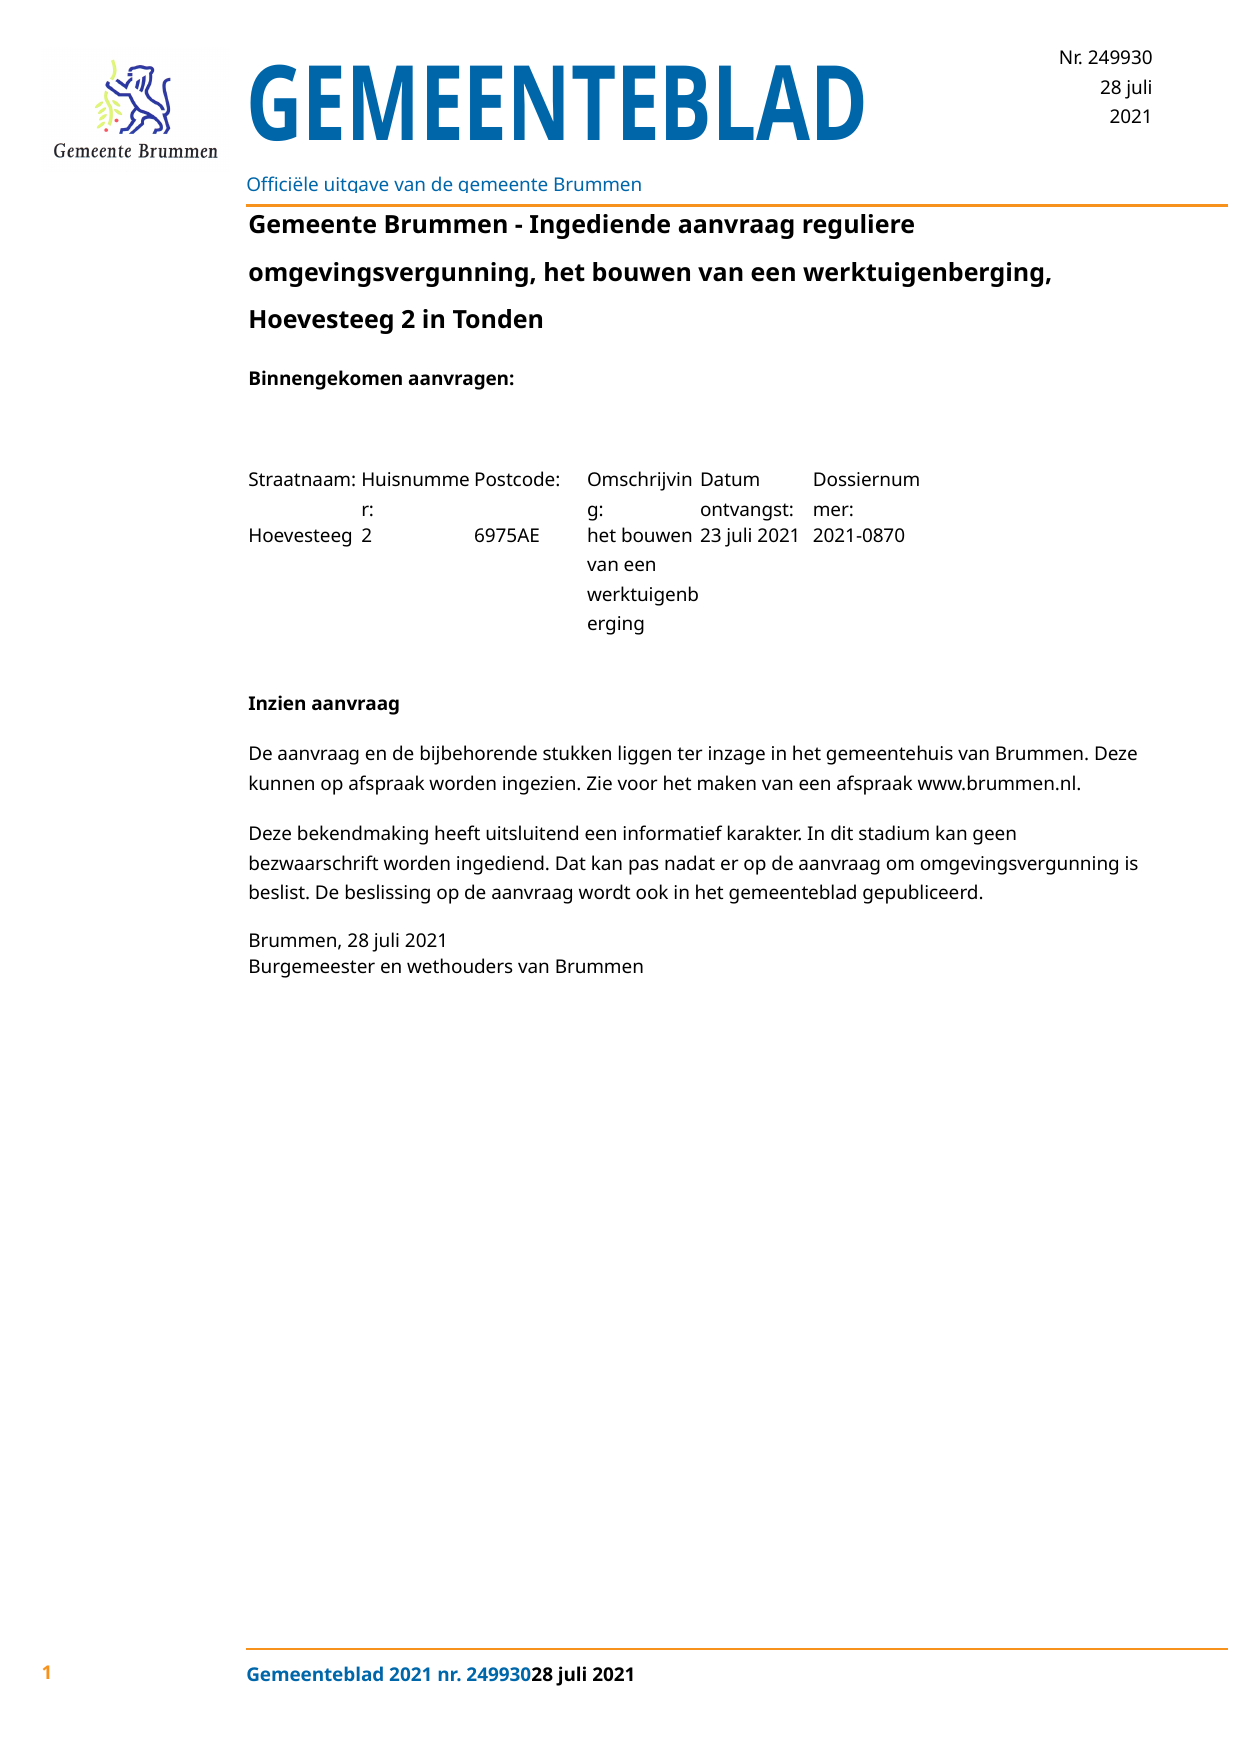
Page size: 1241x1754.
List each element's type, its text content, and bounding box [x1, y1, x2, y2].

table_header [926, 466, 1038, 522]
text Gemeente Brummen - Ingediende aanvraag reguliere omgevingsvergunning, het bouwen van een werktuigenberging, Hoevesteeg 2 in Tonden [248, 207, 1152, 336]
table_cell 2021-0870 [813, 522, 926, 636]
table_cell 2 [361, 522, 474, 636]
table_header Datum ontvangst: [700, 466, 813, 522]
table_header Straatnaam: [248, 466, 361, 522]
text Inzien aanvraag [248, 690, 1152, 716]
text De aanvraag en de bijbehorende stukken liggen ter inzage in het gemeentehuis van Brummen. Deze kunnen op afspraak worden ingezien. Zie voor het maken van een afspraak www.brummen.nl. [248, 740, 1152, 796]
table_cell [1039, 522, 1152, 636]
picture [41, 47, 231, 172]
text Burgemeester en wethouders van Brummen [248, 953, 1152, 979]
text Deze bekendmaking heeft uitsluitend een informatief karakter. In dit stadium kan geen bezwaarschrift worden ingediend. Dat kan pas nadat er op de aanvraag om omgevingsvergunning is beslist. De beslissing op de aanvraag wordt ook in het gemeenteblad gepubliceerd. [248, 820, 1152, 905]
table_header Postcode: [474, 466, 587, 522]
table_header [1039, 466, 1152, 522]
text Binnengekomen aanvragen: [248, 366, 1152, 391]
table_header Huisnummer: [361, 466, 474, 522]
table_cell 6975AE [474, 522, 587, 636]
table_header Omschrijving: [587, 466, 700, 522]
table_cell 23 juli 2021 [700, 522, 813, 636]
table_cell [926, 522, 1038, 636]
table_header Dossiernummer: [813, 466, 926, 522]
table_cell Hoevesteeg [248, 522, 361, 636]
table_cell het bouwen van een werktuigenberging [587, 522, 700, 636]
text Brummen, 28 juli 2021 [248, 927, 1152, 953]
